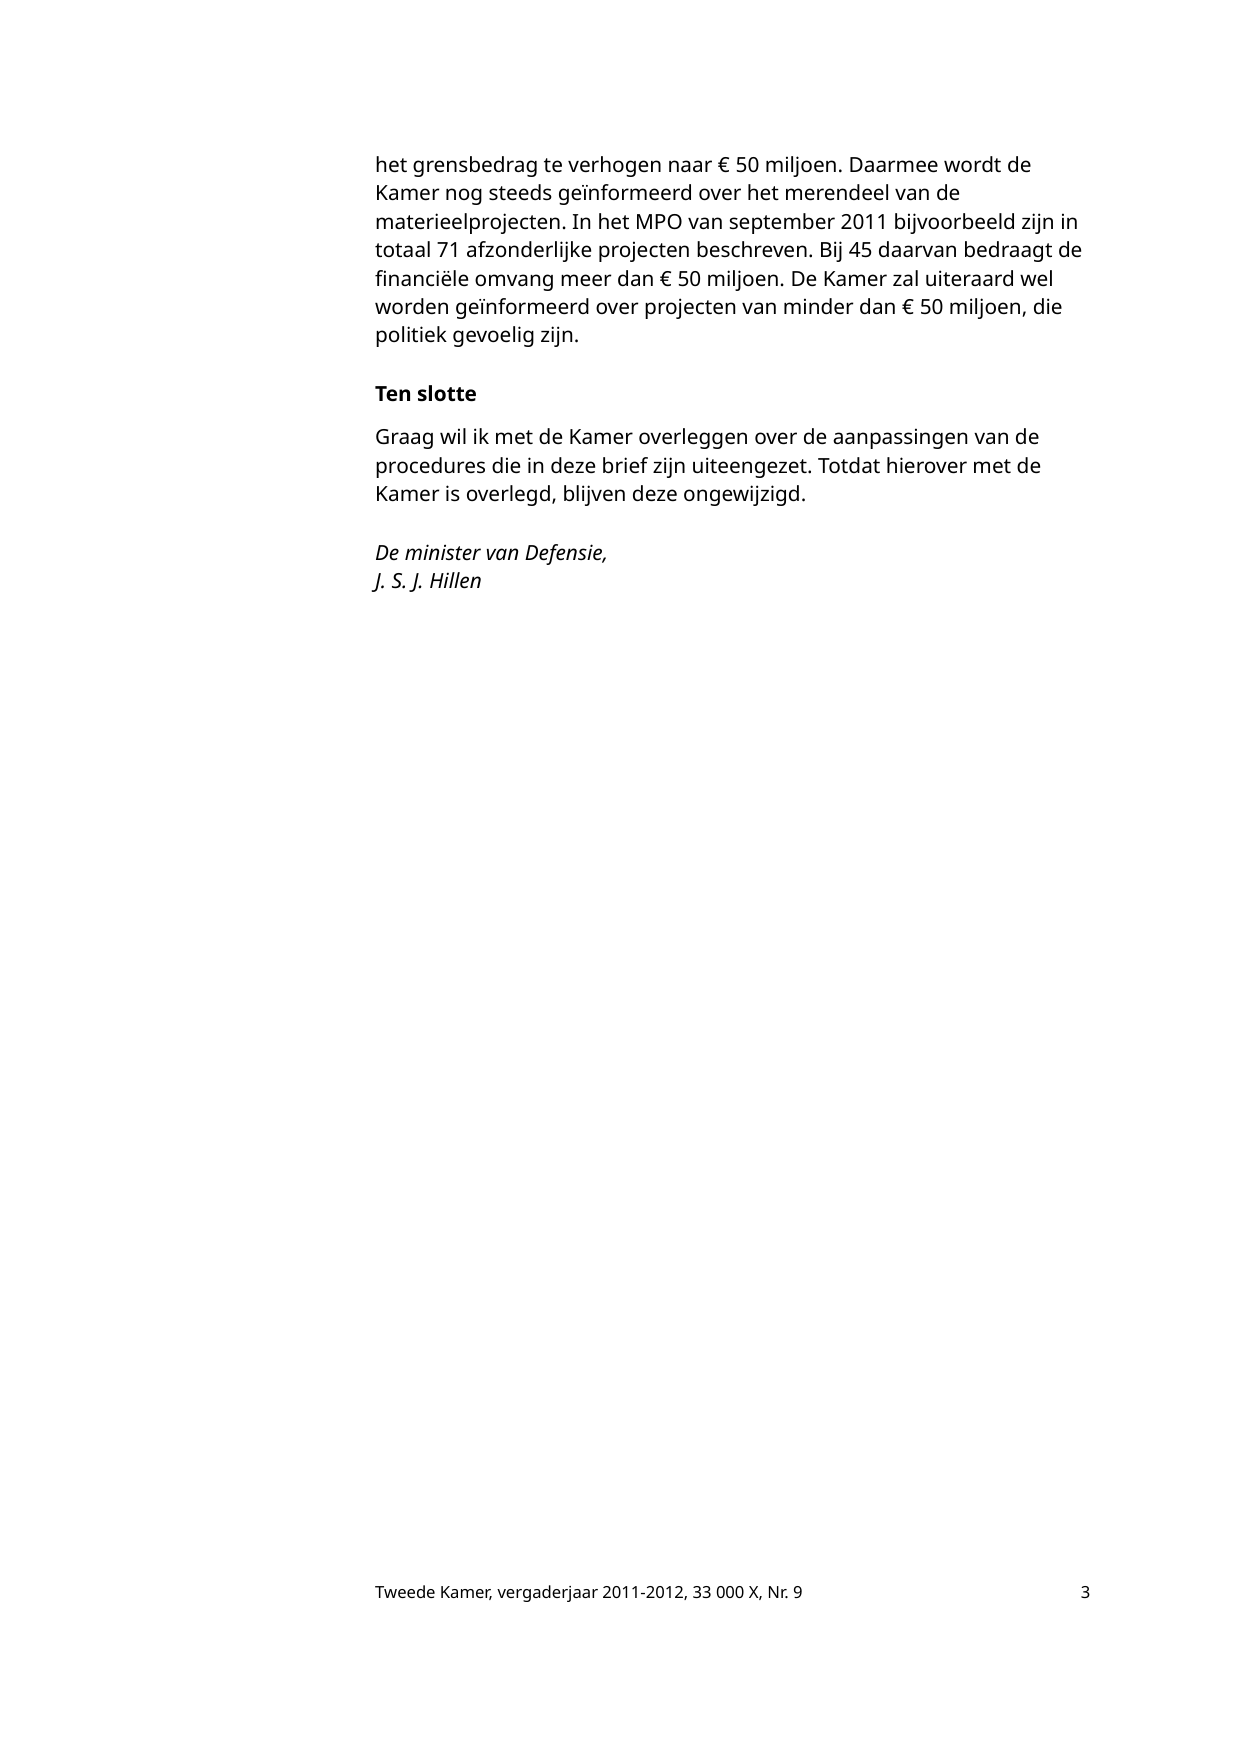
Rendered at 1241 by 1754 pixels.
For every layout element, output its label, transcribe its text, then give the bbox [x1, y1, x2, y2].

text J. S. J. Hillen [375, 566, 1090, 595]
text Ten slotte [375, 379, 1090, 407]
text De minister van Defensie, [375, 538, 1090, 566]
text het grensbedrag te verhogen naar € 50 miljoen. Daarmee wordt de Kamer nog steeds geïnformeerd over het merendeel van de materieelprojecten. In het MPO van september 2011 bijvoorbeeld zijn in totaal 71 afzonderlijke projecten beschreven. Bij 45 daarvan bedraagt de financiële omvang meer dan € 50 miljoen. De Kamer zal uiteraard wel worden geïnformeerd over projecten van minder dan € 50 miljoen, die politiek gevoelig zijn. [375, 150, 1090, 349]
text Graag wil ik met de Kamer overleggen over de aanpassingen van de procedures die in deze brief zijn uiteengezet. Totdat hierover met de Kamer is overlegd, blijven deze ongewijzigd. [375, 422, 1090, 508]
